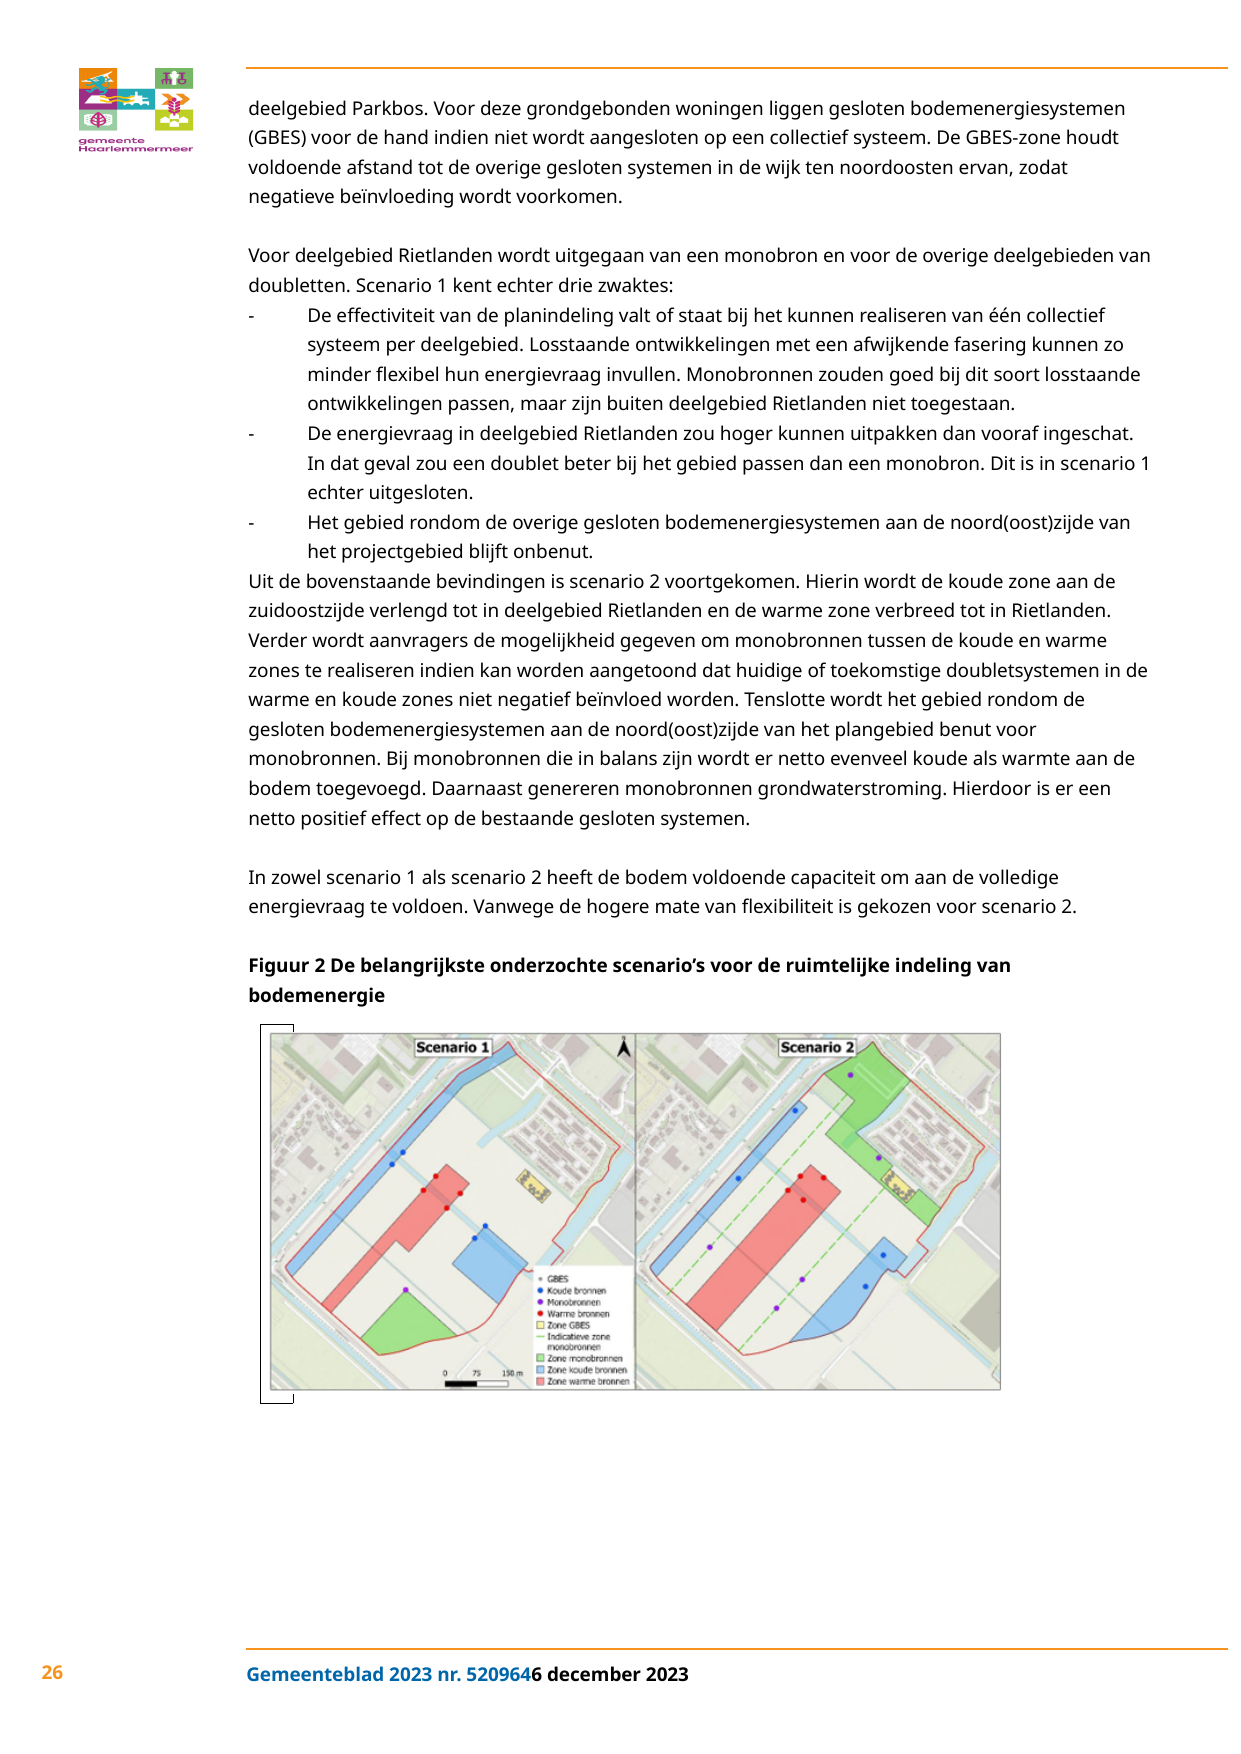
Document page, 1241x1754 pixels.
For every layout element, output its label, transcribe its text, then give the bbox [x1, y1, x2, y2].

picture [268, 1032, 1008, 1394]
text Figuur 2 De belangrijkste onderzochte scenario’s voor de ruimtelijke indeling van bodemenergie [248, 953, 1152, 1008]
list De effectiviteit van de planindeling valt of staat bij het kunnen realiseren van één collectief systeem per deelgebied. Losstaande ontwikkelingen met een afwijkende fasering kunnen zo minder flexibel hun energievraag invullen. Monobronnen zouden goed bij dit soort losstaande ontwikkelingen passen, maar zijn buiten deelgebied Rietlanden niet toegestaan. [248, 302, 1152, 416]
picture [41, 47, 231, 172]
text deelgebied Parkbos. Voor deze grondgebonden woningen liggen gesloten bodemenergiesystemen (GBES) voor de hand indien niet wordt aangesloten op een collectief systeem. De GBES-zone houdt voldoende afstand tot de overige gesloten systemen in de wijk ten noordoosten ervan, zodat negatieve beïnvloeding wordt voorkomen. [248, 95, 1152, 209]
text Uit de bovenstaande bevindingen is scenario 2 voortgekomen. Hierin wordt de koude zone aan de zuidoostzijde verlengd tot in deelgebied Rietlanden en de warme zone verbreed tot in Rietlanden. Verder wordt aanvragers de mogelijkheid gegeven om monobronnen tussen de koude en warme zones te realiseren indien kan worden aangetoond dat huidige of toekomstige doubletsystemen in de warme en koude zones niet negatief beïnvloed worden. Tenslotte wordt het gebied rondom de gesloten bodemenergiesystemen aan de noord(oost)zijde van het plangebied benut voor monobronnen. Bij monobronnen die in balans zijn wordt er netto evenveel koude als warmte aan de bodem toegevoegd. Daarnaast genereren monobronnen grondwaterstroming. Hierdoor is er een netto positief effect op de bestaande gesloten systemen. [248, 568, 1152, 831]
text Voor deelgebied Rietlanden wordt uitgegaan van een monobron en voor de overige deelgebieden van doubletten. Scenario 1 kent echter drie zwaktes: [248, 243, 1152, 298]
text In zowel scenario 1 als scenario 2 heeft de bodem voldoende capaciteit om aan de volledige energievraag te voldoen. Vanwege de hogere mate van flexibiliteit is gekozen voor scenario 2. [248, 864, 1152, 919]
list Het gebied rondom de overige gesloten bodemenergiesystemen aan de noord(oost)zijde van het projectgebied blijft onbenut. [248, 509, 1152, 564]
list De energievraag in deelgebied Rietlanden zou hoger kunnen uitpakken dan vooraf ingeschat. In dat geval zou een doublet beter bij het gebied passen dan een monobron. Dit is in scenario 1 echter uitgesloten. [248, 420, 1152, 505]
